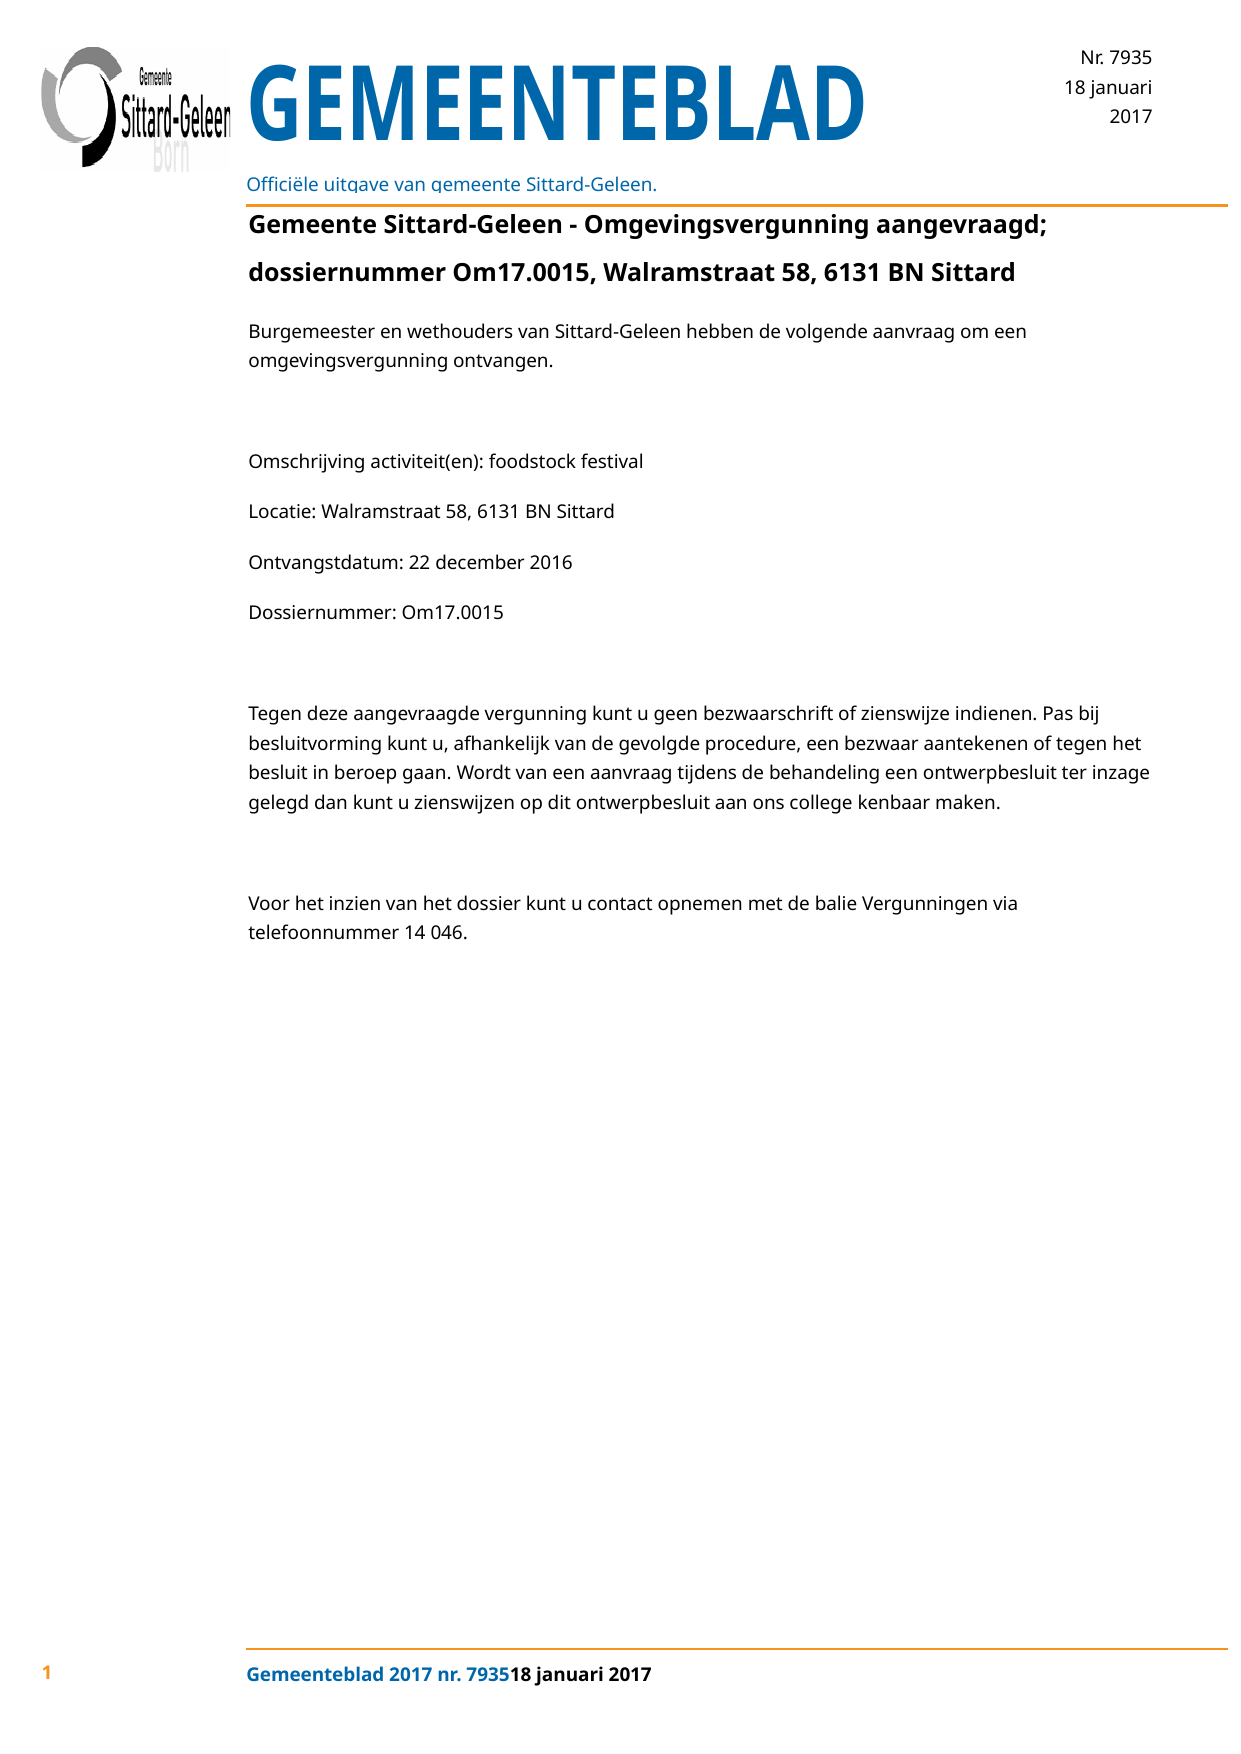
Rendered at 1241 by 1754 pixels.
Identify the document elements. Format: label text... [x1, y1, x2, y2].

text Omschrijving activiteit(en): foodstock festival [248, 448, 1152, 474]
text Voor het inzien van het dossier kunt u contact opnemen met de balie Vergunningen via telefoonnummer 14 046. [248, 890, 1152, 945]
text Dossiernummer: Om17.0015 [248, 599, 1152, 625]
text Burgemeester en wethouders van Sittard-Geleen hebben de volgende aanvraag om een omgevingsvergunning ontvangen. [248, 318, 1152, 373]
text Ontvangstdatum: 22 december 2016 [248, 549, 1152, 575]
text Gemeente Sittard-Geleen - Omgevingsvergunning aangevraagd; dossiernummer Om17.0015, Walramstraat 58, 6131 BN Sittard [248, 207, 1152, 288]
text Locatie: Walramstraat 58, 6131 BN Sittard [248, 499, 1152, 524]
text Tegen deze aangevraagde vergunning kunt u geen bezwaarschrift of zienswijze indienen. Pas bij besluitvorming kunt u, afhankelijk van de gevolgde procedure, een bezwaar aantekenen of tegen het besluit in beroep gaan. Wordt van een aanvraag tijdens de behandeling een ontwerpbesluit ter inzage gelegd dan kunt u zienswijzen op dit ontwerpbesluit aan ons college kenbaar maken. [248, 700, 1152, 815]
picture [41, 47, 231, 172]
